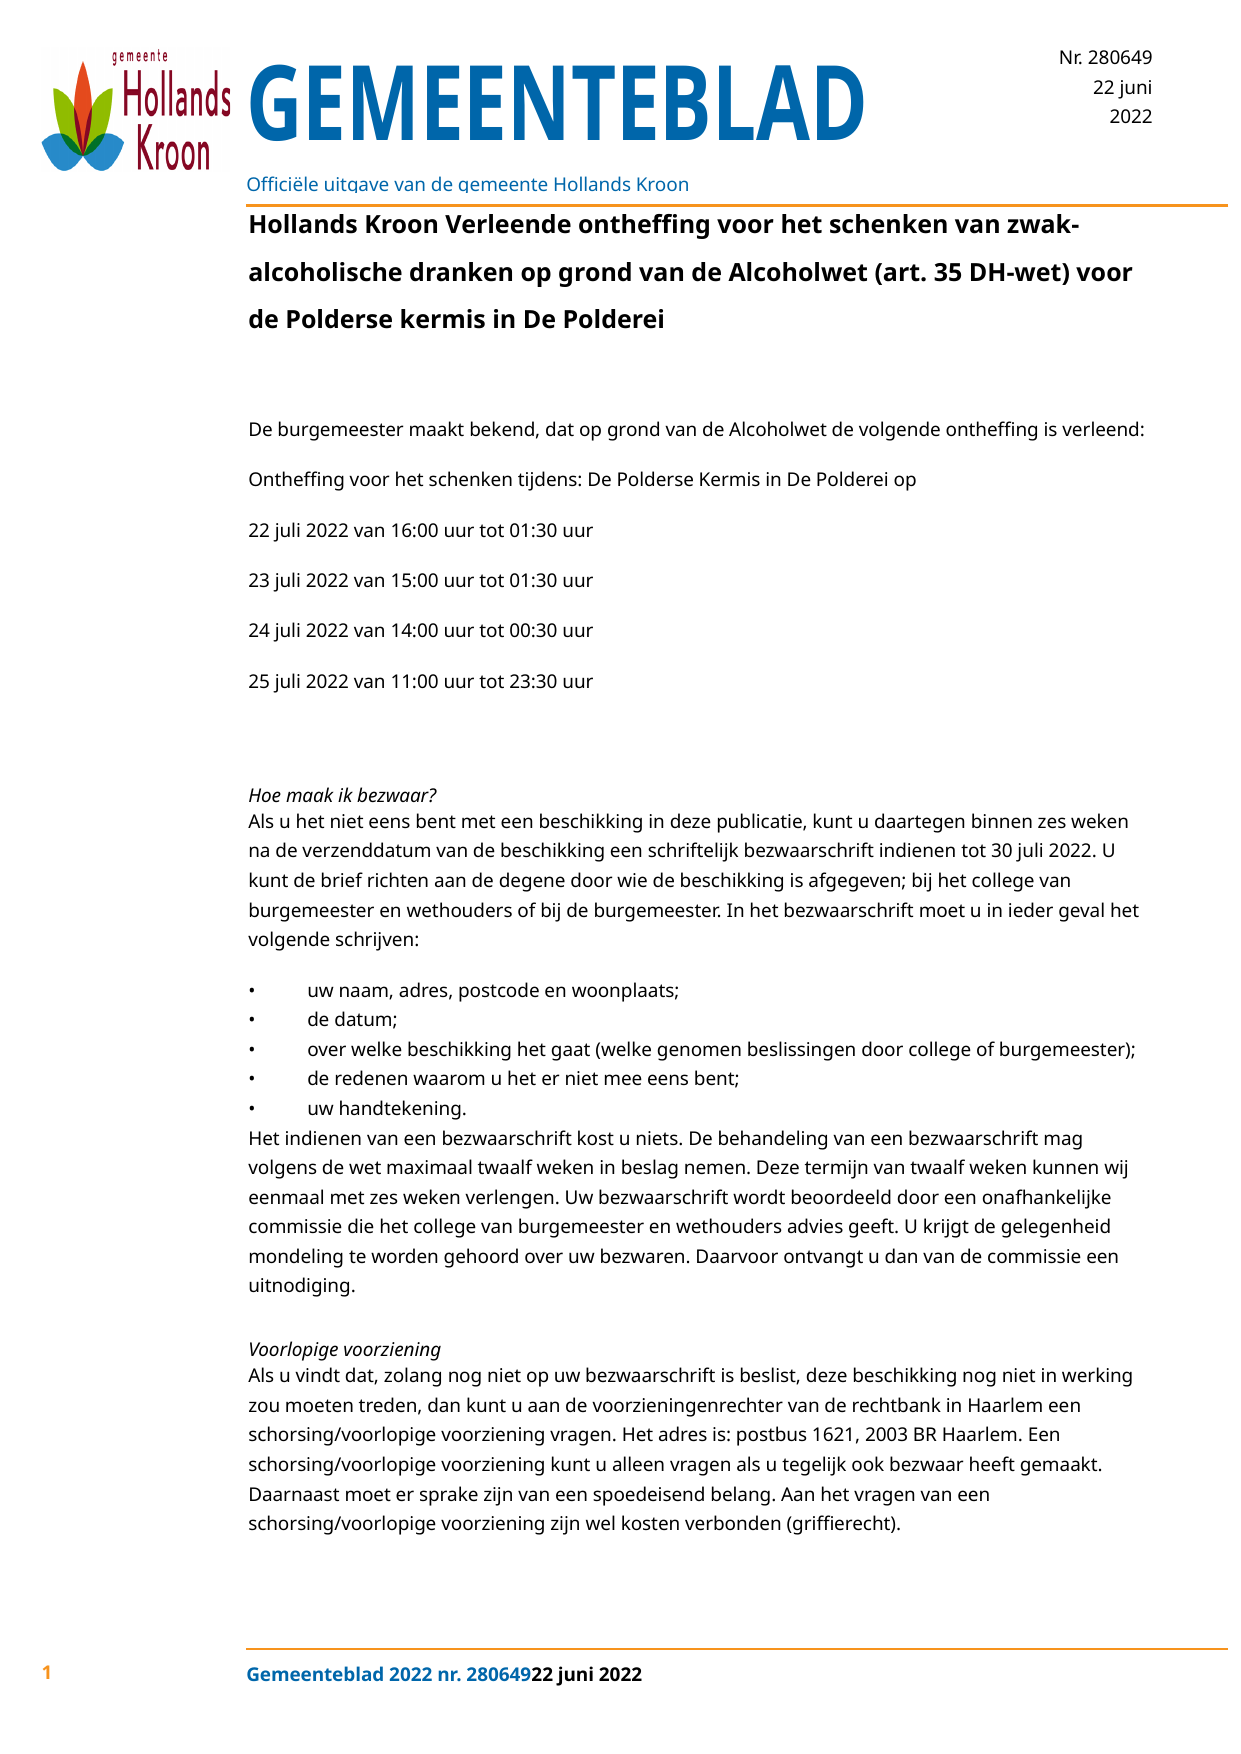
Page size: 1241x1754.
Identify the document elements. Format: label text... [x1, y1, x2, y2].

list de datum; [248, 1006, 1152, 1032]
text Het indienen van een bezwaarschrift kost u niets. De behandeling van een bezwaarschrift mag volgens de wet maximaal twaalf weken in beslag nemen. Deze termijn van twaalf weken kunnen wij eenmaal met zes weken verlengen. Uw bezwaarschrift wordt beoordeeld door een onafhankelijke commissie die het college van burgemeester en wethouders advies geeft. U krijgt de gelegenheid mondeling te worden gehoord over uw bezwaren. Daarvoor ontvangt u dan van de commissie een uitnodiging. [248, 1125, 1152, 1298]
list uw handtekening. [248, 1095, 1152, 1121]
text 22 juli 2022 van 16:00 uur tot 01:30 uur [248, 517, 1152, 542]
text Voorlopige voorziening [248, 1337, 1152, 1362]
text 23 juli 2022 van 15:00 uur tot 01:30 uur [248, 567, 1152, 593]
picture [41, 47, 231, 172]
text 24 juli 2022 van 14:00 uur tot 00:30 uur [248, 618, 1152, 643]
text Hoe maak ik bezwaar? [248, 782, 1152, 808]
text Als u het niet eens bent met een beschikking in deze publicatie, kunt u daartegen binnen zes weken na de verzenddatum van de beschikking een schriftelijk bezwaarschrift indienen tot 30 juli 2022. U kunt de brief richten aan de degene door wie de beschikking is afgegeven; bij het college van burgemeester en wethouders of bij de burgemeester. In het bezwaarschrift moet u in ieder geval het volgende schrijven: [248, 808, 1152, 952]
text Als u vindt dat, zolang nog niet op uw bezwaarschrift is beslist, deze beschikking nog niet in werking zou moeten treden, dan kunt u aan de voorzieningenrechter van de rechtbank in Haarlem een schorsing/voorlopige voorziening vragen. Het adres is: postbus 1621, 2003 BR Haarlem. Een schorsing/voorlopige voorziening kunt u alleen vragen als u tegelijk ook bezwaar heeft gemaakt. Daarnaast moet er sprake zijn van een spoedeisend belang. Aan het vragen van een schorsing/voorlopige voorziening zijn wel kosten verbonden (griffierecht). [248, 1362, 1152, 1536]
text 25 juli 2022 van 11:00 uur tot 23:30 uur [248, 668, 1152, 694]
text Ontheffing voor het schenken tijdens: De Polderse Kermis in De Polderei op [248, 466, 1152, 492]
list uw naam, adres, postcode en woonplaats; [248, 977, 1152, 1003]
text De burgemeester maakt bekend, dat op grond van de Alcoholwet de volgende ontheffing is verleend: [248, 416, 1152, 442]
text Hollands Kroon Verleende ontheffing voor het schenken van zwak-alcoholische dranken op grond van de Alcoholwet (art. 35 DH-wet) voor de Polderse kermis in De Polderei [248, 207, 1152, 336]
list over welke beschikking het gaat (welke genomen beslissingen door college of burgemeester); [248, 1036, 1152, 1062]
list de redenen waarom u het er niet mee eens bent; [248, 1066, 1152, 1091]
